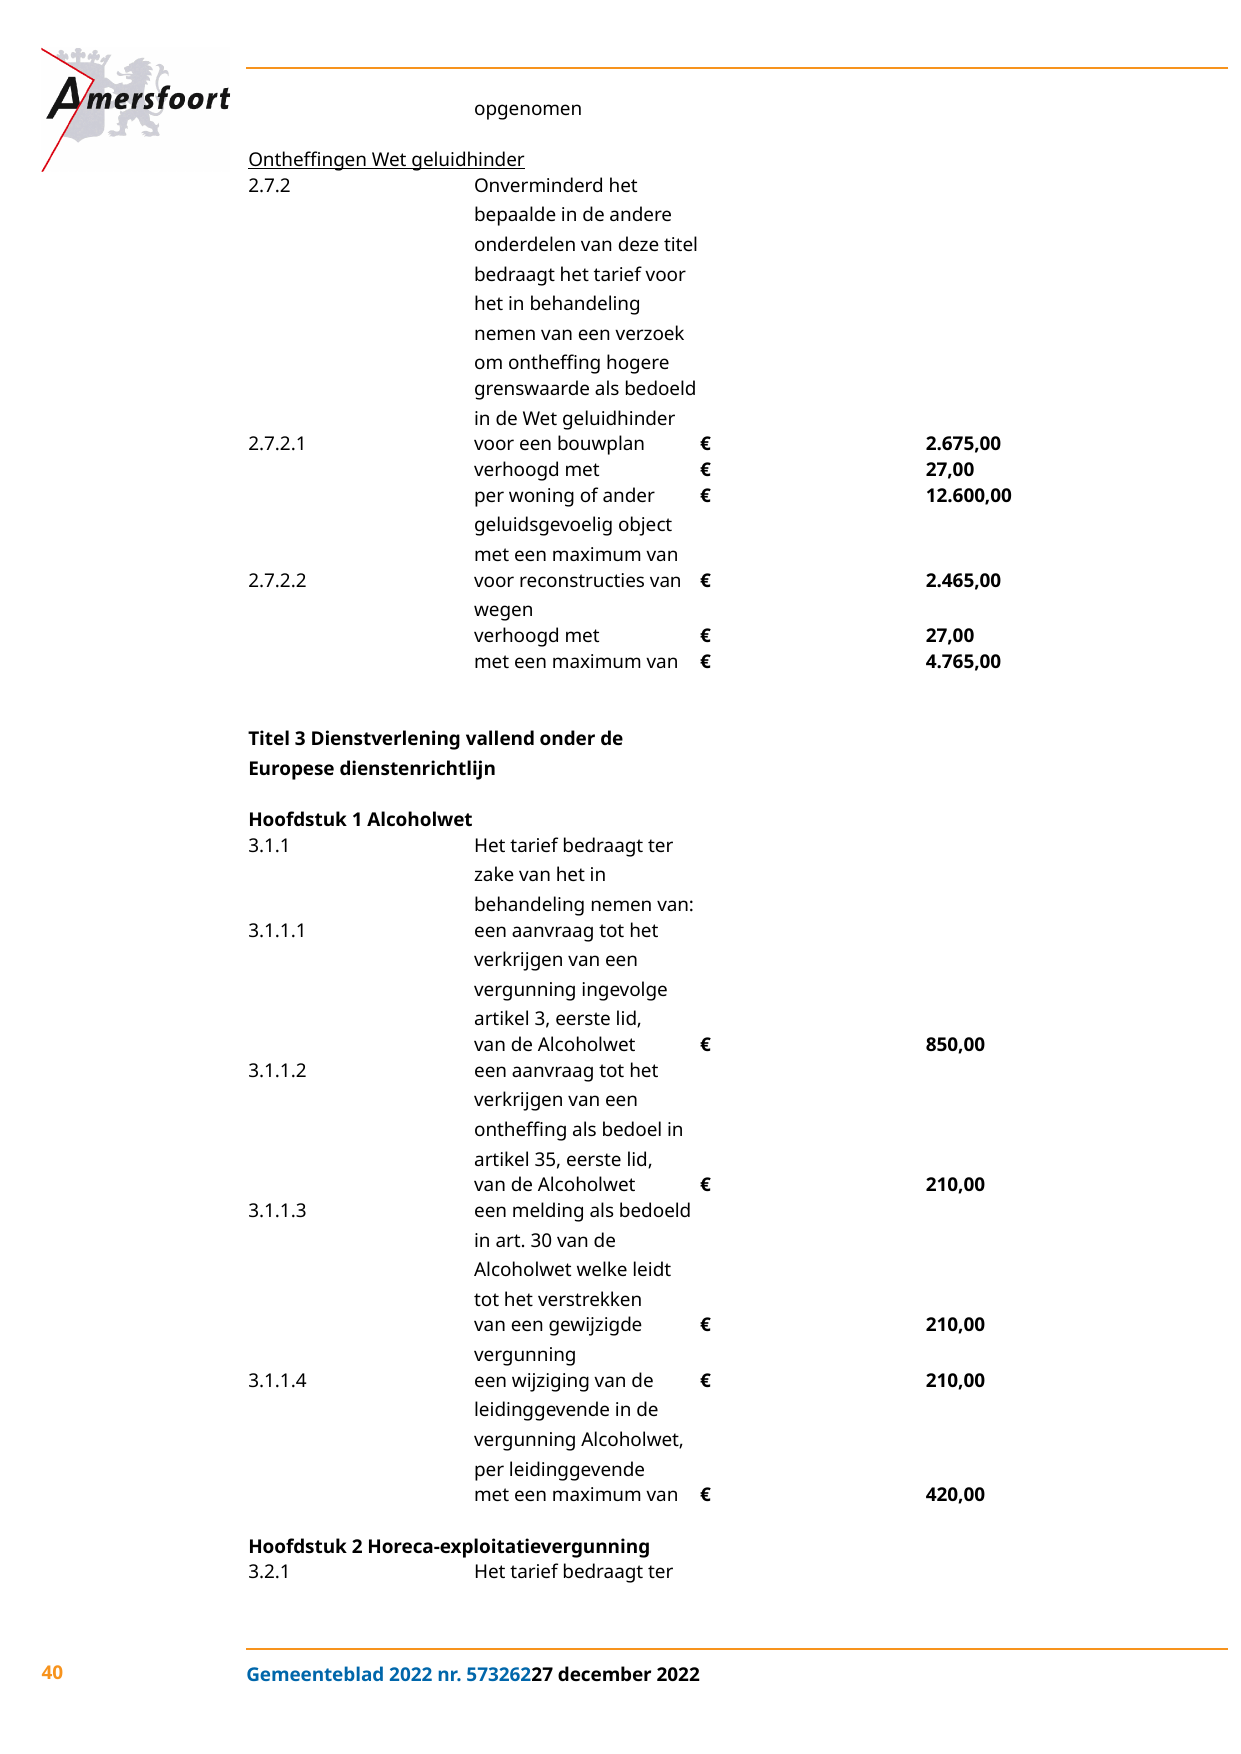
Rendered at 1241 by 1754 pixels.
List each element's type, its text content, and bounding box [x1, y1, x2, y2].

table_cell 210,00 [926, 1312, 1152, 1367]
table_cell € [700, 648, 926, 674]
table_cell [926, 917, 1152, 1031]
table_cell [926, 832, 1152, 917]
table_cell [248, 1481, 474, 1507]
table_cell [474, 780, 700, 806]
table_cell [700, 172, 926, 375]
table_cell 3.2.1 [248, 1559, 474, 1584]
table_cell [926, 375, 1152, 431]
table_cell [700, 146, 926, 172]
table_cell € [700, 1171, 926, 1197]
table_cell 27,00 [926, 622, 1152, 648]
table_cell Ontheffingen Wet geluidhinder [248, 146, 700, 172]
table_cell [248, 1312, 474, 1367]
table_cell € [700, 1031, 926, 1057]
table_cell [700, 780, 926, 806]
table_cell [700, 1057, 926, 1171]
table_cell een melding als bedoeld in art. 30 van de Alcoholwet welke leidt tot het verstrekken [474, 1197, 700, 1312]
table_cell € [700, 622, 926, 648]
table_cell [700, 1533, 926, 1559]
table_cell verhoogd met [474, 622, 700, 648]
table_cell 12.600,00 [926, 482, 1152, 567]
table_cell 2.465,00 [926, 567, 1152, 622]
table_cell voor een bouwplan [474, 431, 700, 456]
table_cell een aanvraag tot het verkrijgen van een ontheffing als bedoel in artikel 35, eerste lid, [474, 1057, 700, 1171]
table_cell Het tarief bedraagt ter [474, 1559, 700, 1584]
table_cell [474, 699, 700, 725]
table_cell [700, 917, 926, 1031]
table_cell met een maximum van [474, 1481, 700, 1507]
table_cell [248, 95, 474, 121]
table_cell [926, 725, 1152, 780]
picture [41, 47, 231, 172]
table_cell [926, 1197, 1152, 1312]
table_cell 210,00 [926, 1367, 1152, 1481]
table_cell [926, 806, 1152, 832]
table_cell [926, 95, 1152, 121]
table_cell [926, 780, 1152, 806]
table_cell [926, 674, 1152, 699]
table_cell [248, 622, 474, 648]
table_cell voor reconstructies van wegen [474, 567, 700, 622]
table_cell [700, 375, 926, 431]
table_cell [926, 1057, 1152, 1171]
table_cell 3.1.1.4 [248, 1367, 474, 1481]
table_cell een wijziging van de leidinggevende in de vergunning Alcoholwet, per leidinggevende [474, 1367, 700, 1481]
table_cell 4.765,00 [926, 648, 1152, 674]
table_cell 3.1.1.3 [248, 1197, 474, 1312]
table_cell 3.1.1 [248, 832, 474, 917]
table_cell met een maximum van [474, 648, 700, 674]
table_cell [700, 1559, 926, 1584]
table_cell [700, 1197, 926, 1312]
table_cell [474, 1507, 700, 1533]
table_cell [248, 1171, 474, 1197]
table_cell 3.1.1.1 [248, 917, 474, 1031]
table_cell [474, 674, 700, 699]
table_cell 3.1.1.2 [248, 1057, 474, 1171]
table_cell [248, 1507, 474, 1533]
table_cell 27,00 [926, 456, 1152, 482]
table_cell 2.675,00 [926, 431, 1152, 456]
table_cell [248, 456, 474, 482]
table_cell [248, 648, 474, 674]
table_cell € [700, 1367, 926, 1481]
table_cell 210,00 [926, 1171, 1152, 1197]
table_cell [248, 674, 474, 699]
table_cell € [700, 431, 926, 456]
table_cell Titel 3 Dienstverlening vallend onder de Europese dienstenrichtlijn [248, 725, 700, 780]
table_cell [248, 121, 474, 146]
table_cell Onverminderd het bepaalde in de andere onderdelen van deze titel bedraagt het tarief voor het in behandeling nemen van een verzoek om ontheffing hogere [474, 172, 700, 375]
table_cell van de Alcoholwet [474, 1031, 700, 1057]
table_cell grenswaarde als bedoeld in de Wet geluidhinder [474, 375, 700, 431]
table_cell verhoogd met [474, 456, 700, 482]
table_cell [926, 699, 1152, 725]
table_cell [926, 1533, 1152, 1559]
table_cell per woning of ander geluidsgevoelig object met een maximum van [474, 482, 700, 567]
table_cell € [700, 482, 926, 567]
table_cell [700, 1507, 926, 1533]
table_cell [248, 375, 474, 431]
table_cell 2.7.2.1 [248, 431, 474, 456]
table_cell [700, 725, 926, 780]
table_cell 2.7.2.2 [248, 567, 474, 622]
table_cell [926, 1559, 1152, 1584]
table_cell [474, 121, 700, 146]
table_cell Hoofdstuk 2 Horeca-exploitatievergunning [248, 1533, 700, 1559]
table_cell Het tarief bedraagt ter zake van het in behandeling nemen van: [474, 832, 700, 917]
table_cell 850,00 [926, 1031, 1152, 1057]
table_cell [248, 1031, 474, 1057]
table_cell [926, 146, 1152, 172]
table_cell 420,00 [926, 1481, 1152, 1507]
table_cell [700, 121, 926, 146]
table_cell € [700, 456, 926, 482]
table_cell [248, 699, 474, 725]
table_cell [926, 121, 1152, 146]
table_cell [700, 806, 926, 832]
table_cell € [700, 1481, 926, 1507]
table_cell 2.7.2 [248, 172, 474, 375]
table_cell € [700, 1312, 926, 1367]
table_cell [926, 1507, 1152, 1533]
table_cell [926, 172, 1152, 375]
table_cell [700, 832, 926, 917]
table_cell [248, 482, 474, 567]
table_cell van een gewijzigde vergunning [474, 1312, 700, 1367]
table_cell [700, 95, 926, 121]
table_cell van de Alcoholwet [474, 1171, 700, 1197]
table_cell Hoofdstuk 1 Alcoholwet [248, 806, 700, 832]
table_cell [700, 674, 926, 699]
table_cell opgenomen [474, 95, 700, 121]
table_cell [248, 780, 474, 806]
table_cell € [700, 567, 926, 622]
table_cell [700, 699, 926, 725]
table_cell een aanvraag tot het verkrijgen van een vergunning ingevolge artikel 3, eerste lid, [474, 917, 700, 1031]
